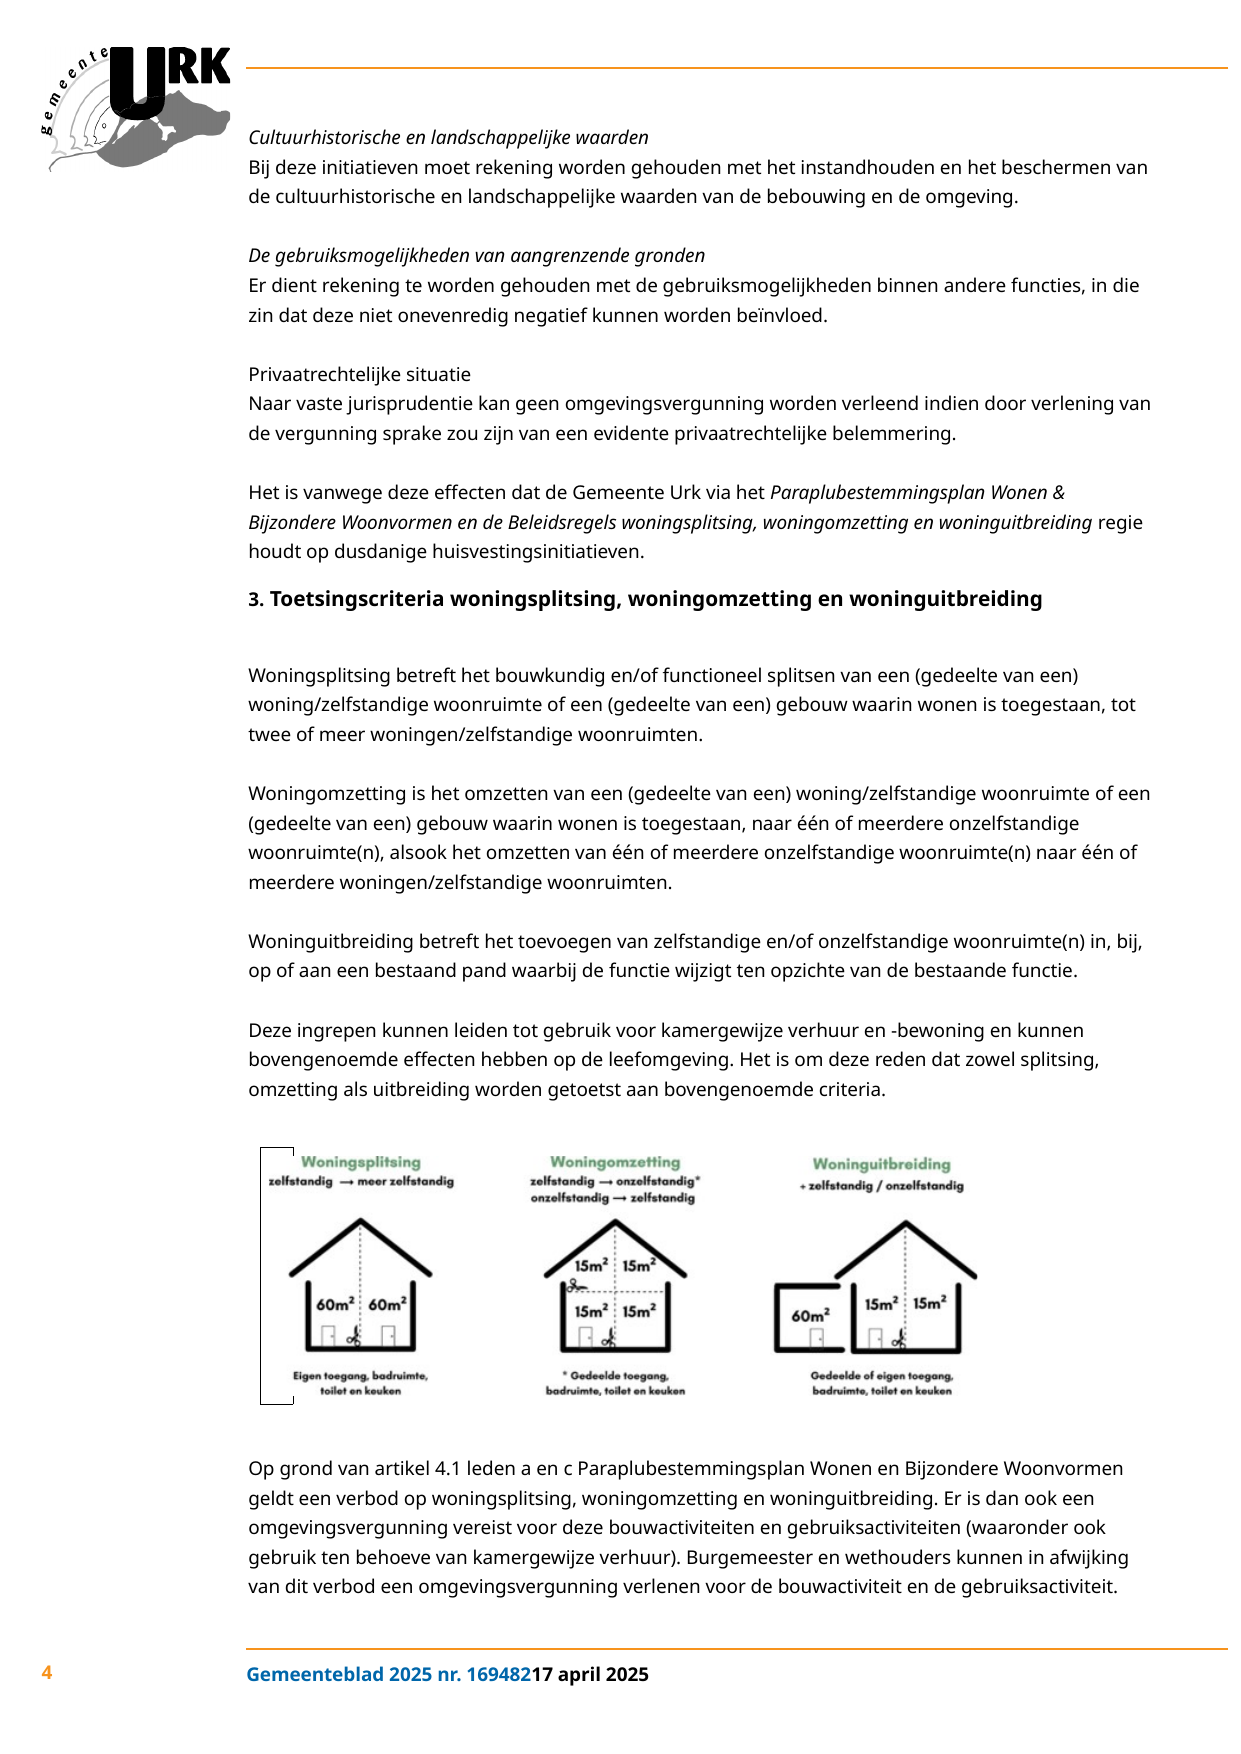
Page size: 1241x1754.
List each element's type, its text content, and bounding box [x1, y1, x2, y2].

text De gebruiksmogelijkheden van aangrenzende gronden [248, 243, 1152, 268]
text Woningomzetting is het omzetten van een (gedeelte van een) woning/zelfstandige woonruimte of een [248, 780, 1152, 806]
text Woninguitbreiding betreft het toevoegen van zelfstandige en/of onzelfstandige woonruimte(n) in, bij, op of aan een bestaand pand waarbij de functie wijzigt ten opzichte van de bestaande functie. [248, 928, 1152, 983]
text Cultuurhistorische en landschappelijke waarden [248, 124, 1152, 150]
text Naar vaste jurisprudentie kan geen omgevingsvergunning worden verleend indien door verlening van de vergunning sprake zou zijn van een evidente privaatrechtelijke belemmering. [248, 391, 1152, 446]
text (gedeelte van een) gebouw waarin wonen is toegestaan, naar één of meerdere onzelfstandige woonruimte(n), alsook het omzetten van één of meerdere onzelfstandige woonruimte(n) naar één of meerdere woningen/zelfstandige woonruimten. [248, 810, 1152, 895]
picture [268, 1156, 978, 1396]
text Er dient rekening te worden gehouden met de gebruiksmogelijkheden binnen andere functies, in die zin dat deze niet onevenredig negatief kunnen worden beïnvloed. [248, 272, 1152, 328]
text Deze ingrepen kunnen leiden tot gebruik voor kamergewijze verhuur en -bewoning en kunnen bovengenoemde effecten hebben op de leefomgeving. Het is om deze reden dat zowel splitsing, omzetting als uitbreiding worden getoetst aan bovengenoemde criteria. [248, 1017, 1152, 1102]
text Bij deze initiatieven moet rekening worden gehouden met het instandhouden en het beschermen van de cultuurhistorische en landschappelijke waarden van de bebouwing en de omgeving. [248, 154, 1152, 209]
picture [41, 47, 231, 172]
text Het is vanwege deze effecten dat de Gemeente Urk via het Paraplubestemmingsplan Wonen & Bijzondere Woonvormen en de Beleidsregels woningsplitsing, woningomzetting en woninguitbreiding regie houdt op dusdanige huisvestingsinitiatieven. [248, 479, 1152, 564]
text Op grond van artikel 4.1 leden a en c Paraplubestemmingsplan Wonen en Bijzondere Woonvormen geldt een verbod op woningsplitsing, woningomzetting en woninguitbreiding. Er is dan ook een omgevingsvergunning vereist voor deze bouwactiviteiten en gebruiksactiviteiten (waaronder ook gebruik ten behoeve van kamergewijze verhuur). Burgemeester en wethouders kunnen in afwijking van dit verbod een omgevingsvergunning verlenen voor de bouwactiviteit en de gebruiksactiviteit. [248, 1455, 1152, 1599]
text Woningsplitsing betreft het bouwkundig en/of functioneel splitsen van een (gedeelte van een) woning/zelfstandige woonruimte of een (gedeelte van een) gebouw waarin wonen is toegestaan, tot twee of meer woningen/zelfstandige woonruimten. [248, 662, 1152, 747]
text 3. Toetsingscriteria woningsplitsing, woningomzetting en woninguitbreiding [248, 584, 1152, 613]
text Privaatrechtelijke situatie [248, 361, 1152, 387]
